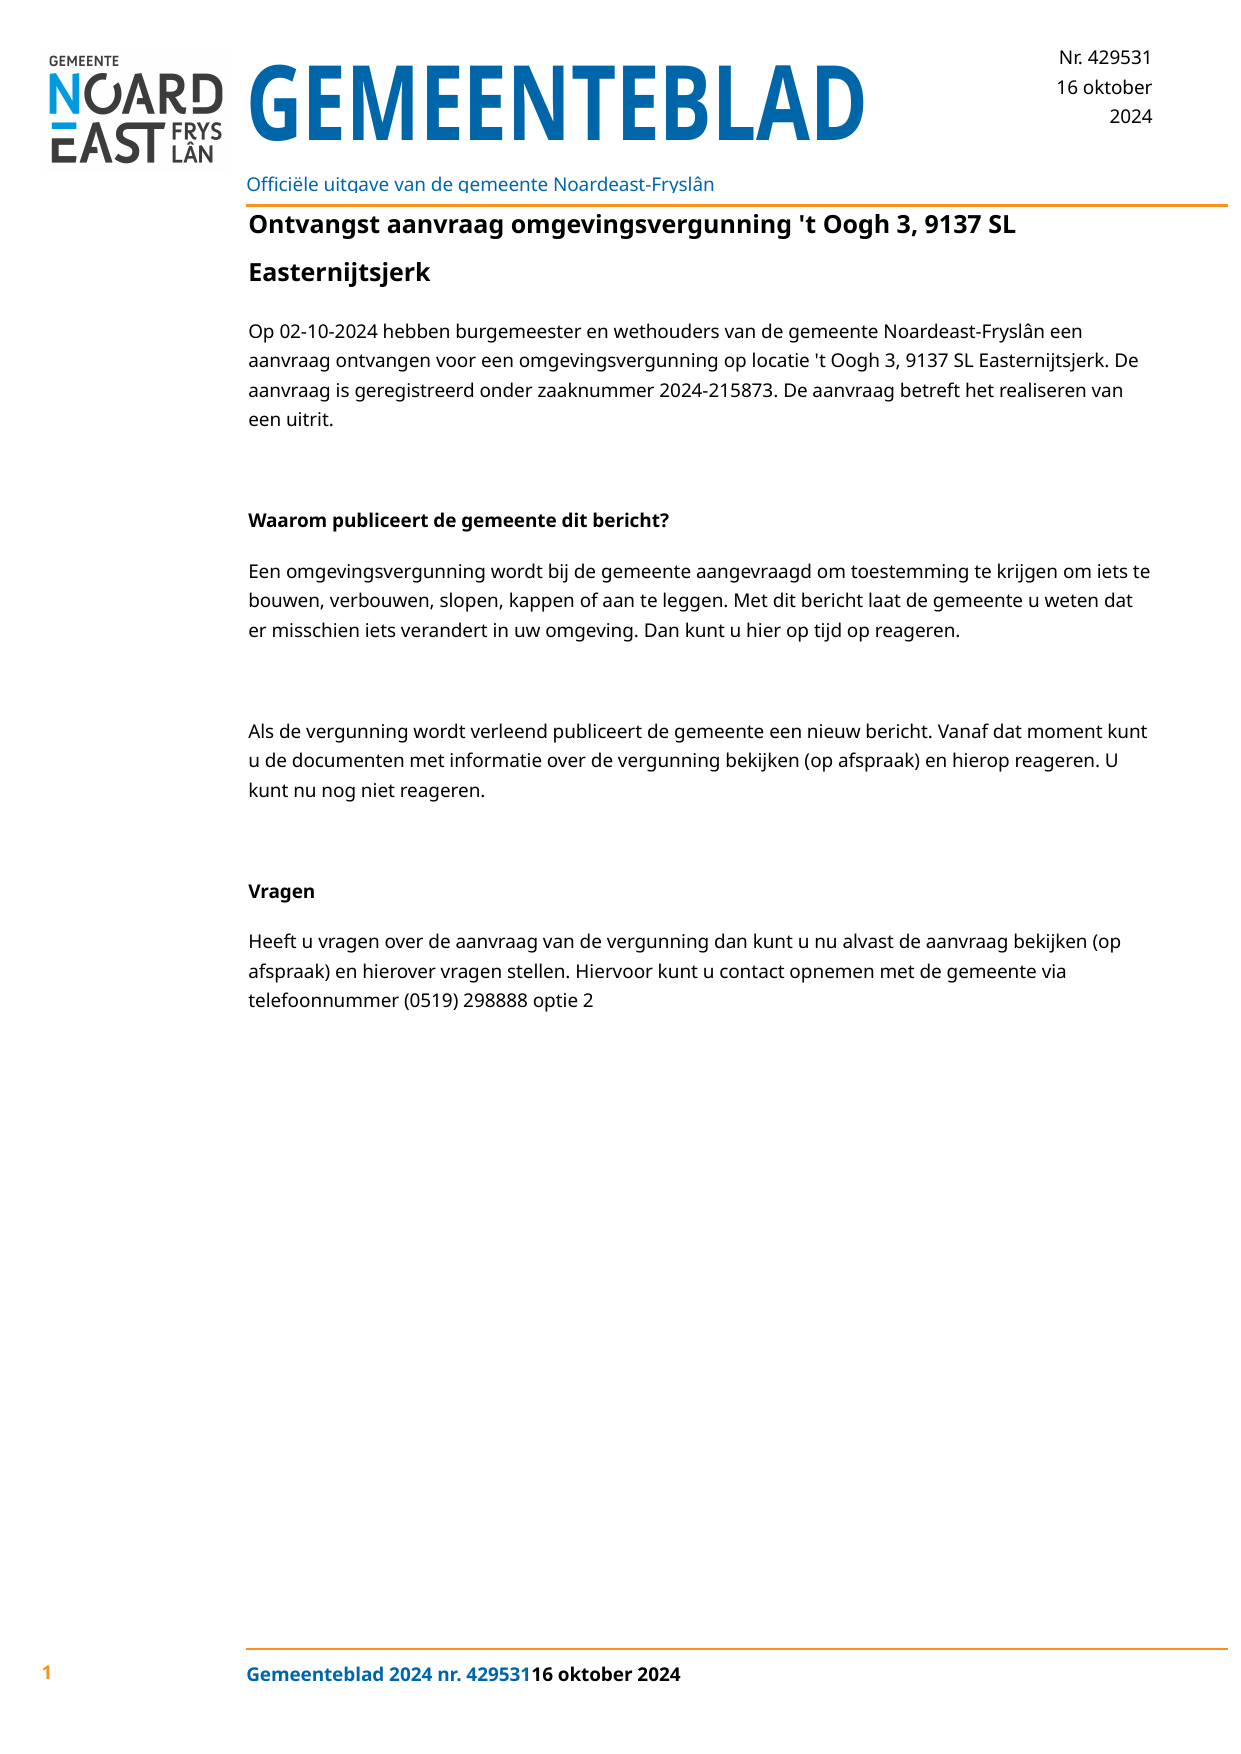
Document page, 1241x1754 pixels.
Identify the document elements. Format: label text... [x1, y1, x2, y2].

text Als de vergunning wordt verleend publiceert de gemeente een nieuw bericht. Vanaf dat moment kunt u de documenten met informatie over de vergunning bekijken (op afspraak) en hierop reageren. U kunt nu nog niet reageren. [248, 718, 1152, 803]
text Waarom publiceert de gemeente dit bericht? [248, 507, 1152, 533]
text Een omgevingsvergunning wordt bij de gemeente aangevraagd om toestemming te krijgen om iets te bouwen, verbouwen, slopen, kappen of aan te leggen. Met dit bericht laat de gemeente u weten dat er misschien iets verandert in uw omgeving. Dan kunt u hier op tijd op reageren. [248, 558, 1152, 643]
text Op 02-10-2024 hebben burgemeester en wethouders van de gemeente Noardeast-Fryslân een aanvraag ontvangen voor een omgevingsvergunning op locatie 't Oogh 3, 9137 SL Easternijtsjerk. De aanvraag is geregistreerd onder zaaknummer 2024-215873. De aanvraag betreft het realiseren van een uitrit. [248, 318, 1152, 432]
text Heeft u vragen over de aanvraag van de vergunning dan kunt u nu alvast de aanvraag bekijken (op afspraak) en hierover vragen stellen. Hiervoor kunt u contact opnemen met de gemeente via telefoonnummer (0519) 298888 optie 2 [248, 928, 1152, 1013]
text Ontvangst aanvraag omgevingsvergunning 't Oogh 3, 9137 SL Easternijtsjerk [248, 207, 1152, 288]
picture [41, 47, 231, 172]
text Vragen [248, 878, 1152, 904]
